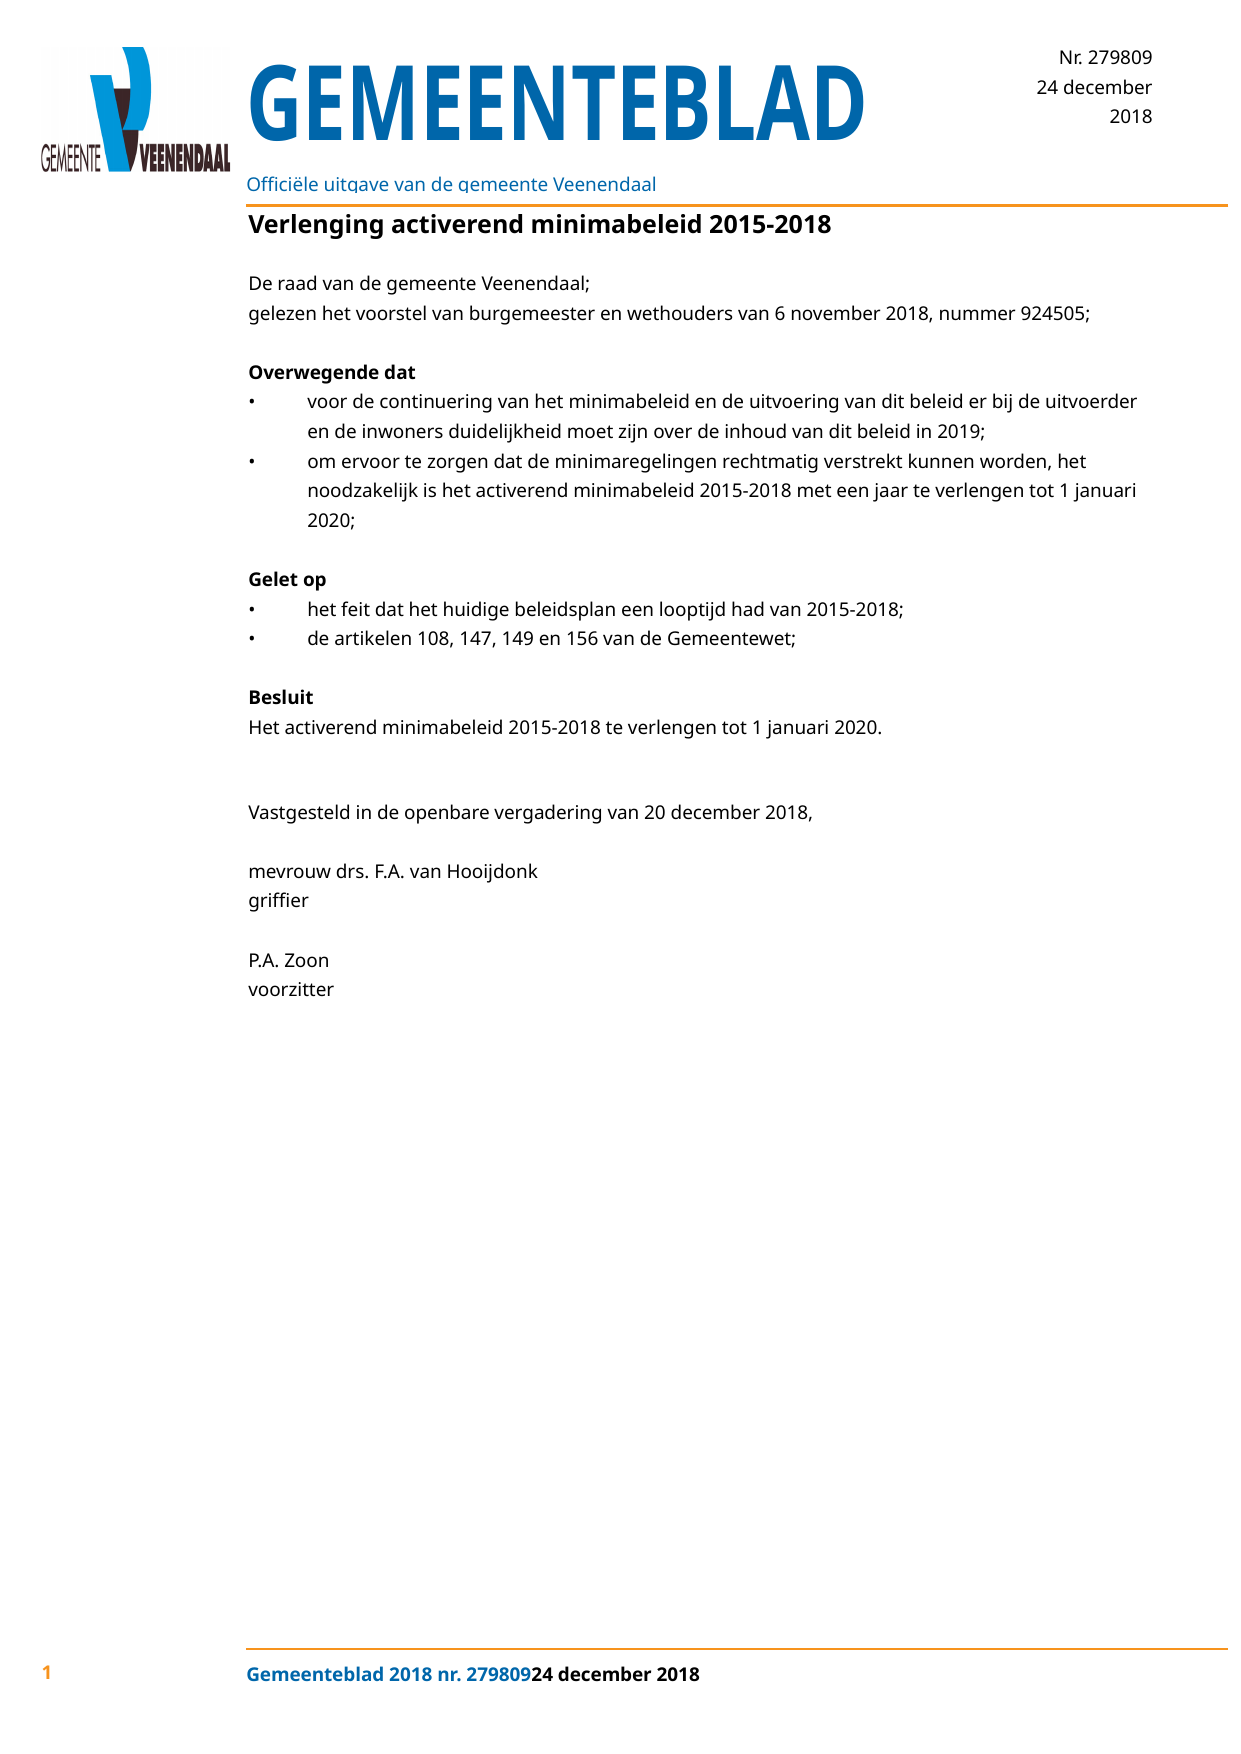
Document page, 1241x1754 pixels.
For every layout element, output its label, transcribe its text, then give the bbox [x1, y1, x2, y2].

text Vastgesteld in de openbare vergadering van 20 december 2018, [248, 799, 1152, 825]
list de artikelen 108, 147, 149 en 156 van de Gemeentewet; [248, 625, 1152, 651]
text mevrouw drs. F.A. van Hooijdonk [248, 858, 1152, 884]
text Overwegende dat [248, 359, 1152, 385]
list voor de continuering van het minimabeleid en de uitvoering van dit beleid er bij de uitvoerder en de inwoners duidelijkheid moet zijn over de inhoud van dit beleid in 2019; [248, 389, 1152, 444]
text voorzitter [248, 976, 1152, 1002]
picture [41, 47, 130, 172]
text Gelet op [248, 566, 1152, 592]
list het feit dat het huidige beleidsplan een looptijd had van 2015-2018; [248, 596, 1152, 621]
text De raad van de gemeente Veenendaal; [248, 270, 1152, 296]
text gelezen het voorstel van burgemeester en wethouders van 6 november 2018, nummer 924505; [248, 300, 1152, 326]
text Het activerend minimabeleid 2015-2018 te verlengen tot 1 januari 2020. [248, 714, 1152, 740]
text Verlenging activerend minimabeleid 2015-2018 [248, 207, 1152, 241]
text griffier [248, 888, 1152, 913]
text P.A. Zoon [248, 947, 1152, 973]
picture [123, 47, 231, 172]
text Besluit [248, 684, 1152, 710]
list om ervoor te zorgen dat de minimaregelingen rechtmatig verstrekt kunnen worden, het noodzakelijk is het activerend minimabeleid 2015-2018 met een jaar te verlengen tot 1 januari 2020; [248, 448, 1152, 533]
